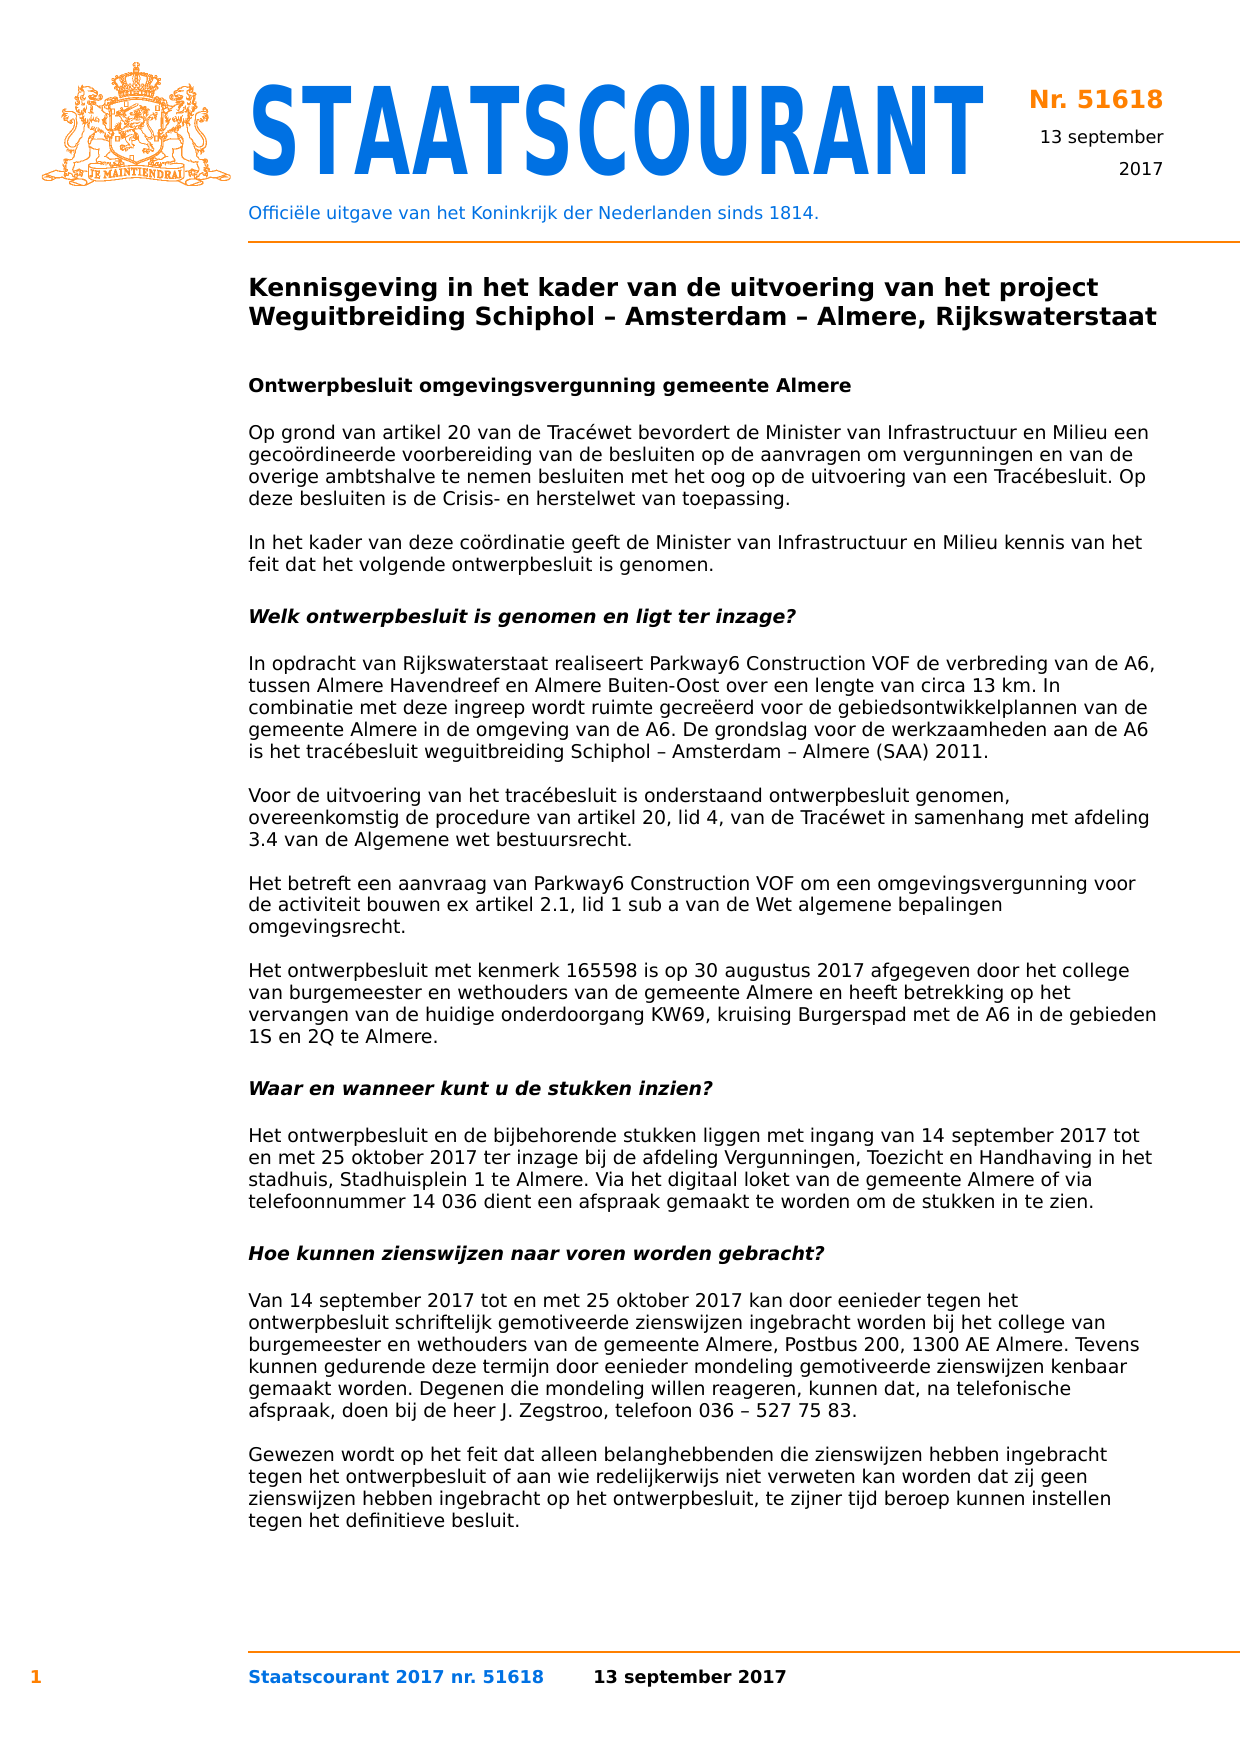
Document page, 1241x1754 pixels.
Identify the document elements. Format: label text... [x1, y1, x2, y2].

text Voor de uitvoering van het tracébesluit is onderstaand ontwerpbesluit genomen, overeenkomstig de procedure van artikel 20, lid 4, van de Tracéwet in samenhang met afdeling 3.4 van de Algemene wet bestuursrecht. [248, 784, 1163, 851]
table_header [25, 62, 248, 241]
text In het kader van deze coördinatie geeft de Minister van Infrastructuur en Milieu kennis van het feit dat het volgende ontwerpbesluit is genomen. [248, 532, 1163, 576]
subtitle Kennisgeving in het kader van de uitvoering van het project Weguitbreiding Schiphol – Amsterdam – Almere, Rijkswaterstaat [248, 273, 1163, 331]
text Op grond van artikel 20 van de Tracéwet bevordert de Minister van Infrastructuur en Milieu een gecoördineerde voorbereiding van de besluiten op de aanvragen om vergunningen en van de overige ambtshalve te nemen besluiten met het oog op de uitvoering van een Tracébesluit. Op deze besluiten is de Crisis- en herstelwet van toepassing. [248, 422, 1163, 510]
text In opdracht van Rijkswaterstaat realiseert Parkway6 Construction VOF de verbreding van de A6, tussen Almere Havendreef en Almere Buiten-Oost over een lengte van circa 13 km. In combinatie met deze ingreep wordt ruimte gecreëerd voor de gebiedsontwikkelplannen van de gemeente Almere in de omgeving van de A6. De grondslag voor de werkzaamheden aan de A6 is het tracébesluit weguitbreiding Schiphol – Amsterdam – Almere (SAA) 2011. [248, 653, 1163, 763]
table_cell 2017 [998, 153, 1240, 203]
text Van 14 september 2017 tot en met 25 oktober 2017 kan door eenieder tegen het ontwerpbesluit schriftelijk gemotiveerde zienswijzen ingebracht worden bij het college van burgemeester en wethouders van de gemeente Almere, Postbus 200, 1300 AE Almere. Tevens kunnen gedurende deze termijn door eenieder mondeling gemotiveerde zienswijzen kenbaar gemaakt worden. Degenen die mondeling willen reageren, kunnen dat, na telefonische afspraak, doen bij de heer J. Zegstroo, telefoon 036 – 527 75 83. [248, 1290, 1163, 1422]
text Gewezen wordt op het feit dat alleen belanghebbenden die zienswijzen hebben ingebracht tegen het ontwerpbesluit of aan wie redelijkerwijs niet verweten kan worden dat zij geen zienswijzen hebben ingebracht op het ontwerpbesluit, te zijner tijd beroep kunnen instellen tegen het definitieve besluit. [248, 1444, 1163, 1532]
subtitle Hoe kunnen zienswijzen naar voren worden gebracht? [248, 1243, 1163, 1265]
subtitle Welk ontwerpbesluit is genomen en ligt ter inzage? [248, 606, 1163, 628]
text Het ontwerpbesluit en de bijbehorende stukken liggen met ingang van 14 september 2017 tot en met 25 oktober 2017 ter inzage bij de afdeling Vergunningen, Toezicht en Handhaving in het stadhuis, Stadhuisplein 1 te Almere. Via het digitaal loket van de gemeente Almere of via telefoonnummer 14 036 dient een afspraak gemaakt te worden om de stukken in te zien. [248, 1125, 1163, 1213]
table_cell Officiële uitgave van het Koninkrijk der Nederlanden sinds 1814. [248, 203, 1240, 241]
subtitle Waar en wanneer kunt u de stukken inzien? [248, 1078, 1163, 1100]
subtitle Ontwerpbesluit omgevingsvergunning gemeente Almere [248, 375, 1163, 397]
picture [41, 62, 231, 186]
text Het betreft een aanvraag van Parkway6 Construction VOF om een omgevingsvergunning voor de activiteit bouwen ex artikel 2.1, lid 1 sub a van de Wet algemene bepalingen omgevingsrecht. [248, 872, 1163, 938]
text Het ontwerpbesluit met kenmerk 165598 is op 30 augustus 2017 afgegeven door het college van burgemeester en wethouders van de gemeente Almere en heeft betrekking op het vervangen van de huidige onderdoorgang KW69, kruising Burgerspad met de A6 in de gebieden 1S en 2Q te Almere. [248, 960, 1163, 1048]
table_cell 13 september [998, 121, 1240, 153]
table_header Nr. 51618 [998, 62, 1240, 121]
table_header STAATSCOURANT [248, 62, 998, 203]
